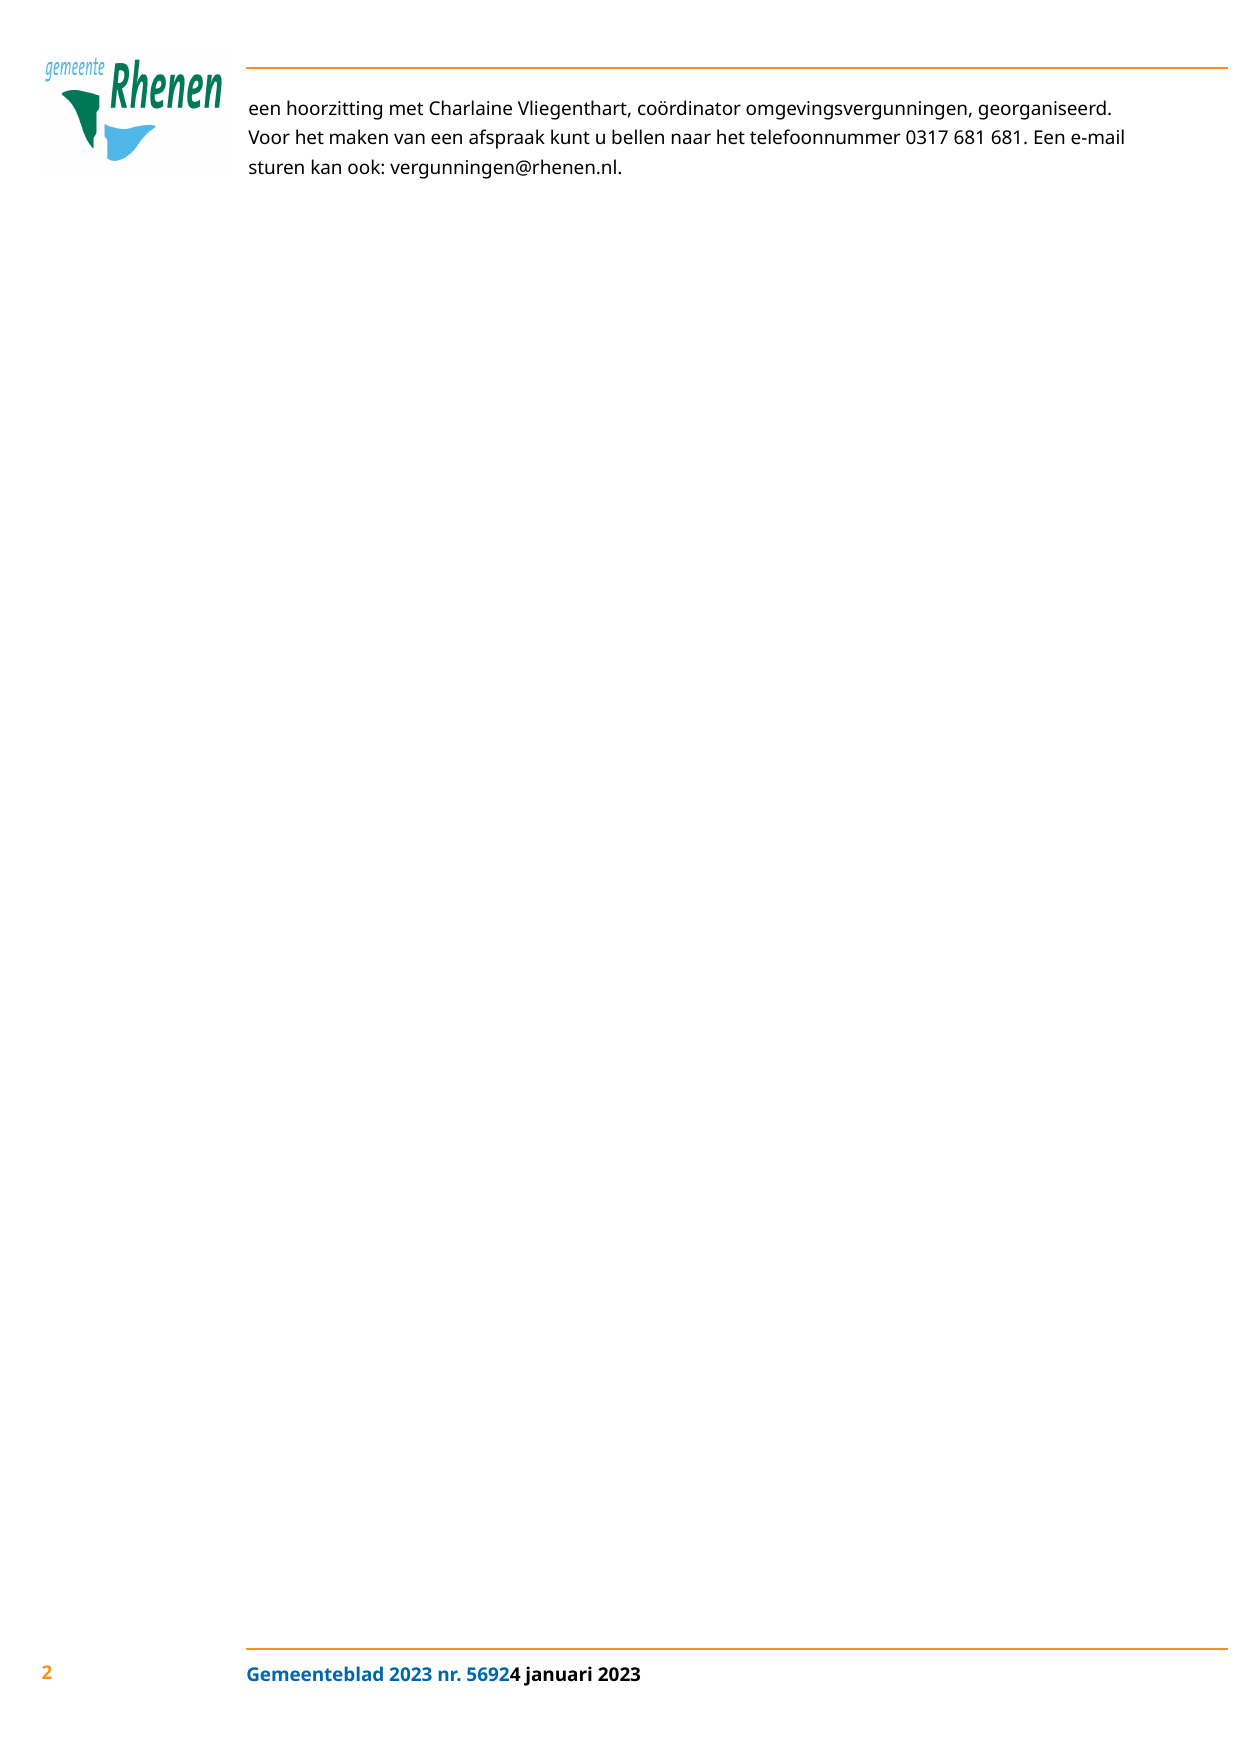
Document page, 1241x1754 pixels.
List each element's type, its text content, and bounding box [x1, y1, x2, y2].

picture [41, 47, 231, 172]
text een hoorzitting met Charlaine Vliegenthart, coördinator omgevingsvergunningen, georganiseerd. Voor het maken van een afspraak kunt u bellen naar het telefoonnummer 0317 681 681. Een e-mail sturen kan ook: vergunningen@rhenen.nl. [248, 95, 1152, 180]
